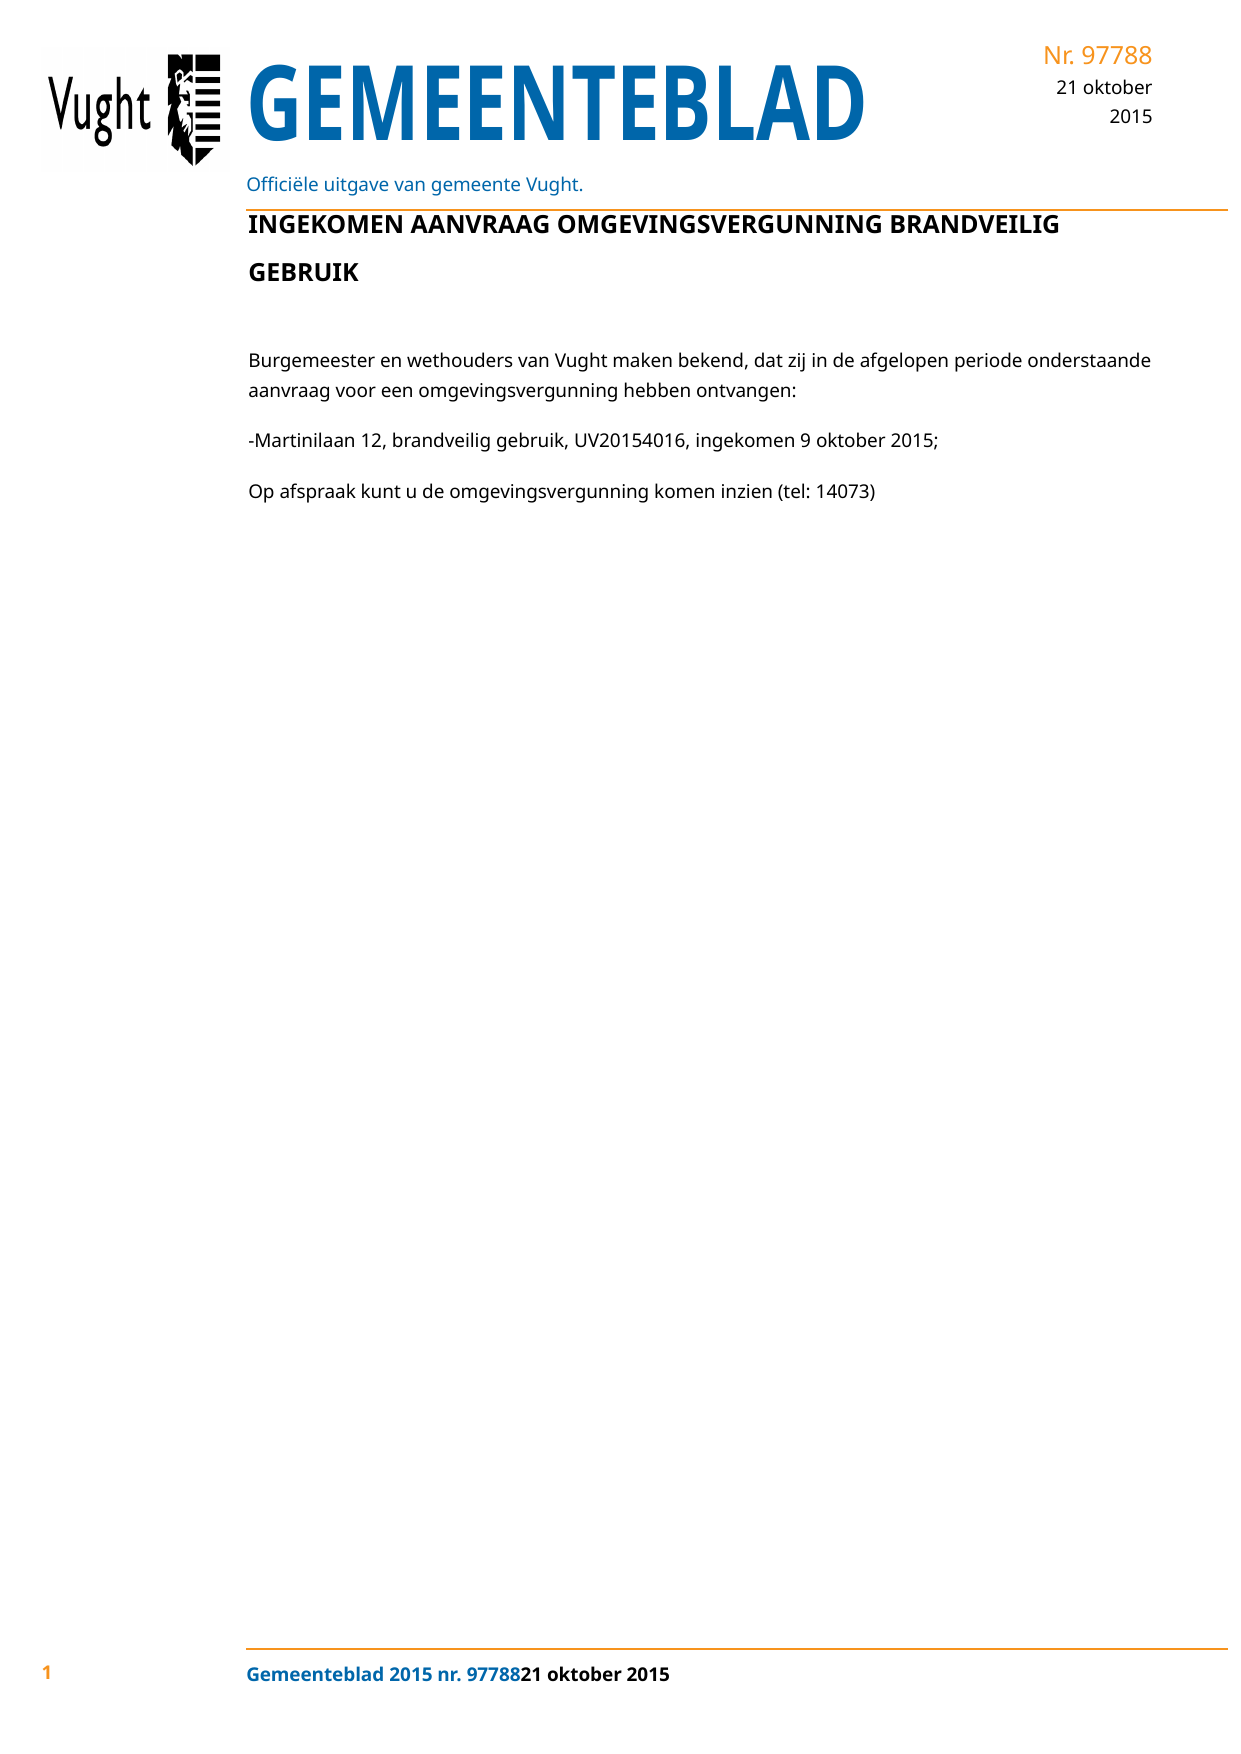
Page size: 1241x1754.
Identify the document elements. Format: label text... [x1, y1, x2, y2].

text Op afspraak kunt u de omgevingsvergunning komen inzien (tel: 14073) [248, 478, 1152, 504]
text -Martinilaan 12, brandveilig gebruik, UV20154016, ingekomen 9 oktober 2015; [248, 427, 1152, 453]
text INGEKOMEN AANVRAAG OMGEVINGSVERGUNNING BRANDVEILIG GEBRUIK [248, 211, 1152, 288]
text Burgemeester en wethouders van Vught maken bekend, dat zij in de afgelopen periode onderstaande aanvraag voor een omgevingsvergunning hebben ontvangen: [248, 347, 1152, 403]
picture [41, 47, 231, 172]
